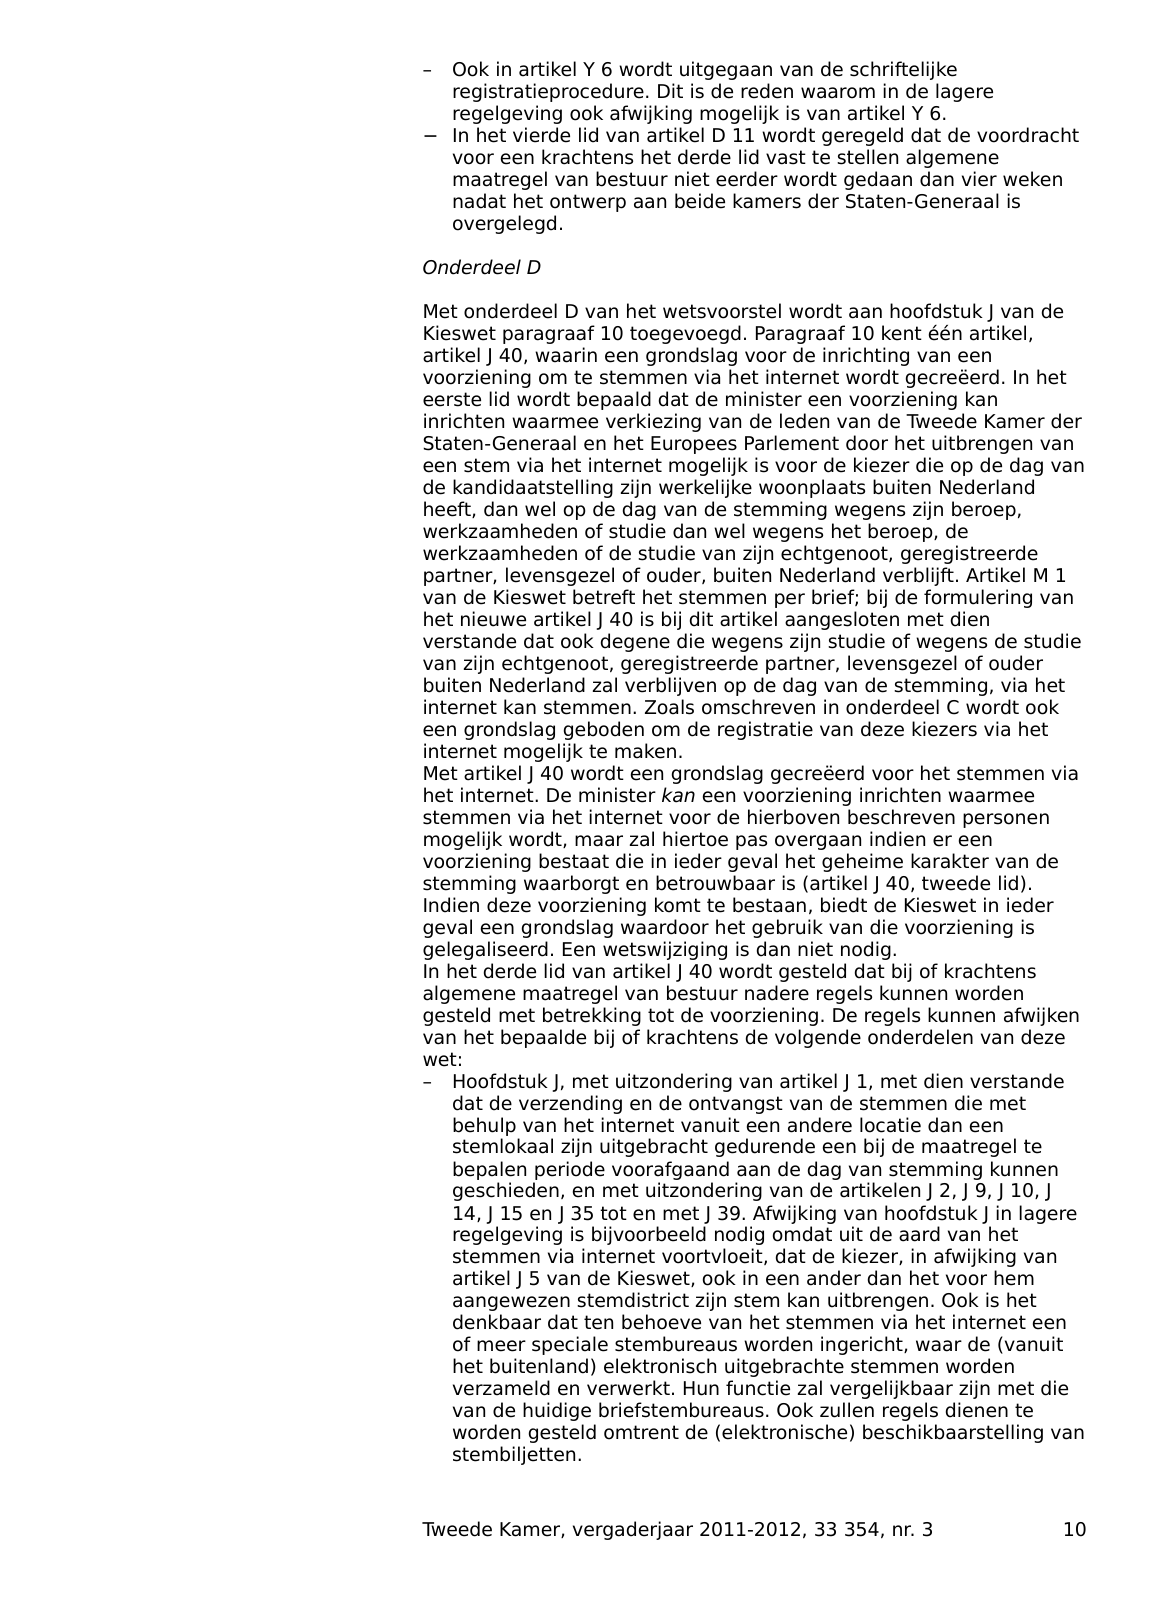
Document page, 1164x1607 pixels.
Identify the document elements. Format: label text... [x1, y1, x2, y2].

text – Ook in artikel Y 6 wordt uitgegaan van de schriftelijke registratieprocedure. Dit is de reden waarom in de lagere regelgeving ook afwijking mogelijk is van artikel Y 6. [422, 59, 1087, 125]
text – Hoofdstuk J, met uitzondering van artikel J 1, met dien verstande dat de verzending en de ontvangst van de stemmen die met behulp van het internet vanuit een andere locatie dan een stemlokaal zijn uitgebracht gedurende een bij de maatregel te bepalen periode voorafgaand aan de dag van stemming kunnen geschieden, en met uitzondering van de artikelen J 2, J 9, J 10, J 14, J 15 en J 35 tot en met J 39. Afwijking van hoofdstuk J in lagere regelgeving is bijvoorbeeld nodig omdat uit de aard van het stemmen via internet voortvloeit, dat de kiezer, in afwijking van artikel J 5 van de Kieswet, ook in een ander dan het voor hem aangewezen stemdistrict zijn stem kan uitbrengen. Ook is het denkbaar dat ten behoeve van het stemmen via het internet een of meer speciale stembureaus worden ingericht, waar de (vanuit het buitenland) elektronisch uitgebrachte stemmen worden verzameld en verwerkt. Hun functie zal vergelijkbaar zijn met die van de huidige briefstembureaus. Ook zullen regels dienen te worden gesteld omtrent de (elektronische) beschikbaarstelling van stembiljetten. [422, 1071, 1087, 1466]
text − In het vierde lid van artikel D 11 wordt geregeld dat de voordracht voor een krachtens het derde lid vast te stellen algemene maatregel van bestuur niet eerder wordt gedaan dan vier weken nadat het ontwerp aan beide kamers der Staten-Generaal is overgelegd. [422, 125, 1087, 235]
subtitle Onderdeel D [422, 257, 1087, 279]
text In het derde lid van artikel J 40 wordt gesteld dat bij of krachtens algemene maatregel van bestuur nadere regels kunnen worden gesteld met betrekking tot de voorziening. De regels kunnen afwijken van het bepaalde bij of krachtens de volgende onderdelen van deze wet: [422, 961, 1087, 1071]
text Met artikel J 40 wordt een grondslag gecreëerd voor het stemmen via het internet. De minister kan een voorziening inrichten waarmee stemmen via het internet voor de hierboven beschreven personen mogelijk wordt, maar zal hiertoe pas overgaan indien er een voorziening bestaat die in ieder geval het geheime karakter van de stemming waarborgt en betrouwbaar is (artikel J 40, tweede lid). Indien deze voorziening komt te bestaan, biedt de Kieswet in ieder geval een grondslag waardoor het gebruik van die voorziening is gelegaliseerd. Een wetswijziging is dan niet nodig. [422, 763, 1087, 961]
text Met onderdeel D van het wetsvoorstel wordt aan hoofdstuk J van de Kieswet paragraaf 10 toegevoegd. Paragraaf 10 kent één artikel, artikel J 40, waarin een grondslag voor de inrichting van een voorziening om te stemmen via het internet wordt gecreëerd. In het eerste lid wordt bepaald dat de minister een voorziening kan inrichten waarmee verkiezing van de leden van de Tweede Kamer der Staten-Generaal en het Europees Parlement door het uitbrengen van een stem via het internet mogelijk is voor de kiezer die op de dag van de kandidaatstelling zijn werkelijke woonplaats buiten Nederland heeft, dan wel op de dag van de stemming wegens zijn beroep, werkzaamheden of studie dan wel wegens het beroep, de werkzaamheden of de studie van zijn echtgenoot, geregistreerde partner, levensgezel of ouder, buiten Nederland verblijft. Artikel M 1 van de Kieswet betreft het stemmen per brief; bij de formulering van het nieuwe artikel J 40 is bij dit artikel aangesloten met dien verstande dat ook degene die wegens zijn studie of wegens de studie van zijn echtgenoot, geregistreerde partner, levensgezel of ouder buiten Nederland zal verblijven op de dag van de stemming, via het internet kan stemmen. Zoals omschreven in onderdeel C wordt ook een grondslag geboden om de registratie van deze kiezers via het internet mogelijk te maken. [422, 301, 1087, 763]
